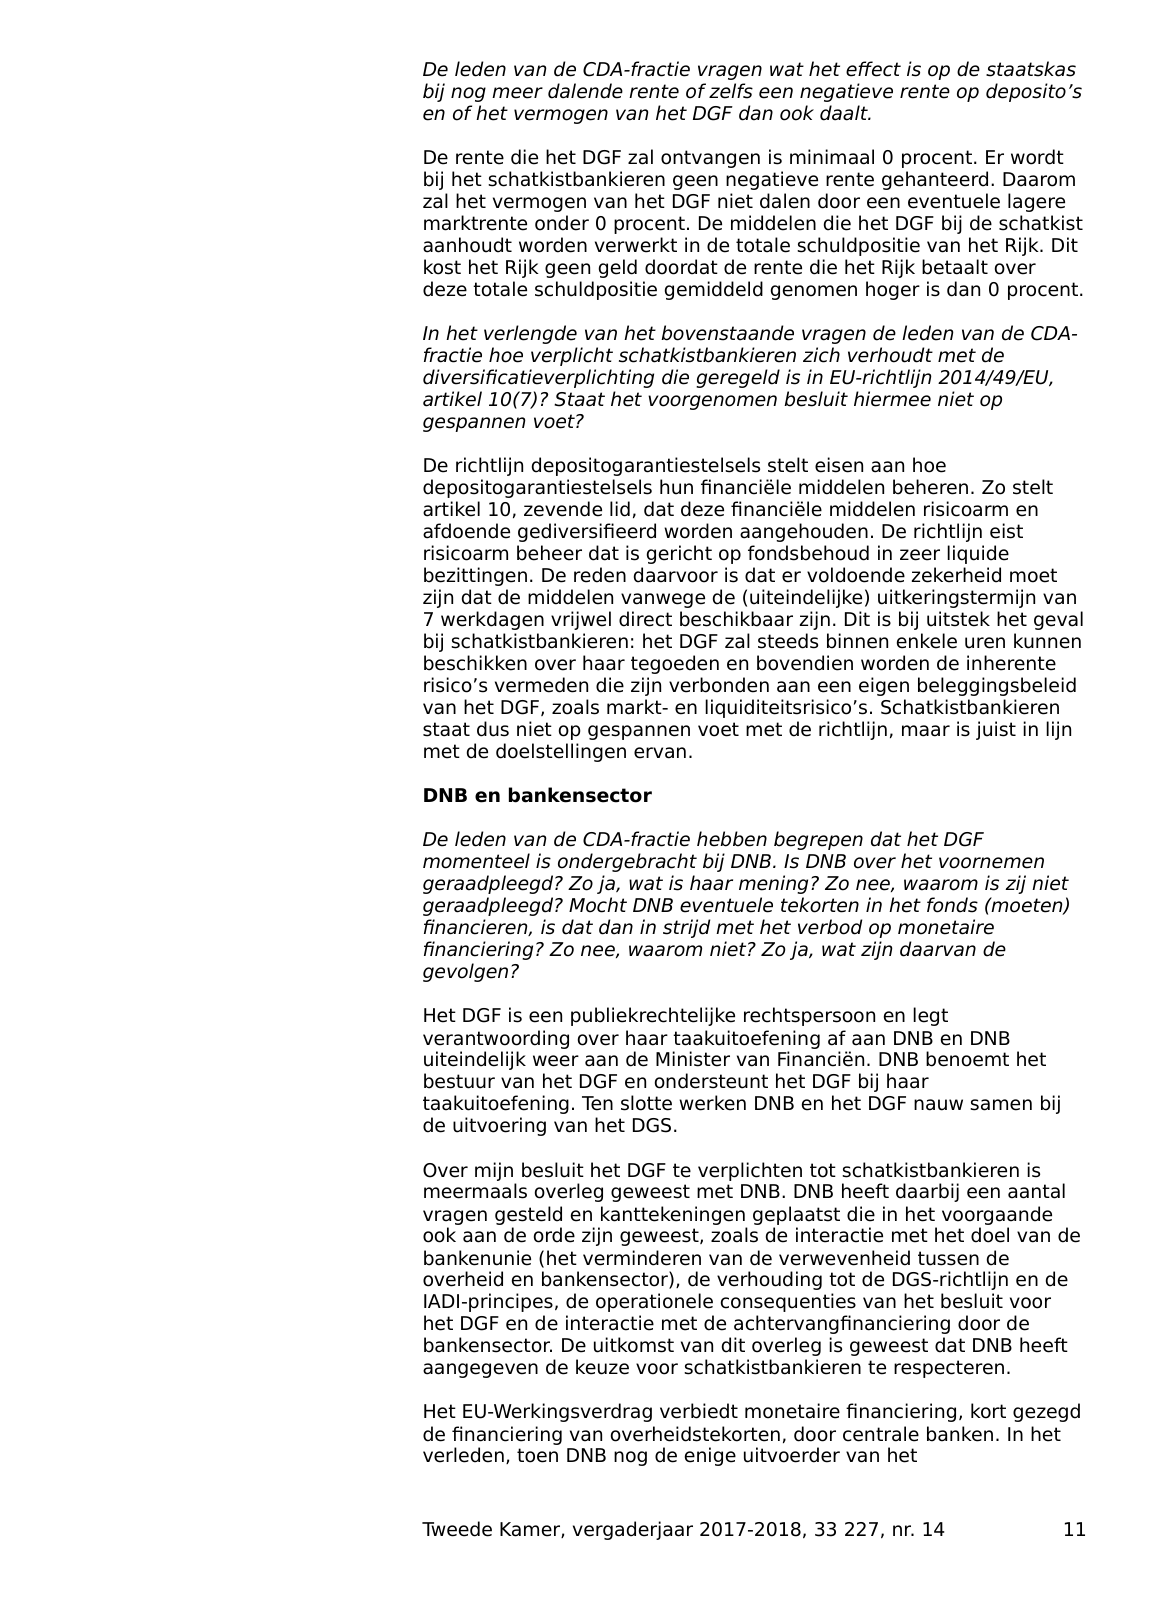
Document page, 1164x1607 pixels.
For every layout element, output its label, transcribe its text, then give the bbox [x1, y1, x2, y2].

text In het verlengde van het bovenstaande vragen de leden van de CDA-fractie hoe verplicht schatkistbankieren zich verhoudt met de diversificatieverplichting die geregeld is in EU-richtlijn 2014/49/EU, artikel 10(7)? Staat het voorgenomen besluit hiermee niet op gespannen voet? [422, 323, 1087, 433]
text Het EU-Werkingsverdrag verbiedt monetaire financiering, kort gezegd de financiering van overheidstekorten, door centrale banken. In het verleden, toen DNB nog de enige uitvoerder van het [422, 1401, 1087, 1467]
text De richtlijn depositogarantiestelsels stelt eisen aan hoe depositogarantiestelsels hun financiële middelen beheren. Zo stelt artikel 10, zevende lid, dat deze financiële middelen risicoarm en afdoende gediversifieerd worden aangehouden. De richtlijn eist risicoarm beheer dat is gericht op fondsbehoud in zeer liquide bezittingen. De reden daarvoor is dat er voldoende zekerheid moet zijn dat de middelen vanwege de (uiteindelijke) uitkeringstermijn van 7 werkdagen vrijwel direct beschikbaar zijn. Dit is bij uitstek het geval bij schatkistbankieren: het DGF zal steeds binnen enkele uren kunnen beschikken over haar tegoeden en bovendien worden de inherente risico’s vermeden die zijn verbonden aan een eigen beleggingsbeleid van het DGF, zoals markt- en liquiditeitsrisico’s. Schatkistbankieren staat dus niet op gespannen voet met de richtlijn, maar is juist in lijn met de doelstellingen ervan. [422, 455, 1087, 763]
text Over mijn besluit het DGF te verplichten tot schatkistbankieren is meermaals overleg geweest met DNB. DNB heeft daarbij een aantal vragen gesteld en kanttekeningen geplaatst die in het voorgaande ook aan de orde zijn geweest, zoals de interactie met het doel van de bankenunie (het verminderen van de verwevenheid tussen de overheid en bankensector), de verhouding tot de DGS-richtlijn en de IADI-principes, de operationele consequenties van het besluit voor het DGF en de interactie met de achtervangfinanciering door de bankensector. De uitkomst van dit overleg is geweest dat DNB heeft aangegeven de keuze voor schatkistbankieren te respecteren. [422, 1159, 1087, 1379]
text Het DGF is een publiekrechtelijke rechtspersoon en legt verantwoording over haar taakuitoefening af aan DNB en DNB uiteindelijk weer aan de Minister van Financiën. DNB benoemt het bestuur van het DGF en ondersteunt het DGF bij haar taakuitoefening. Ten slotte werken DNB en het DGF nauw samen bij de uitvoering van het DGS. [422, 1005, 1087, 1137]
subtitle DNB en bankensector [422, 785, 1087, 807]
text De leden van de CDA-fractie hebben begrepen dat het DGF momenteel is ondergebracht bij DNB. Is DNB over het voornemen geraadpleegd? Zo ja, wat is haar mening? Zo nee, waarom is zij niet geraadpleegd? Mocht DNB eventuele tekorten in het fonds (moeten) financieren, is dat dan in strijd met het verbod op monetaire financiering? Zo nee, waarom niet? Zo ja, wat zijn daarvan de gevolgen? [422, 829, 1087, 983]
text De rente die het DGF zal ontvangen is minimaal 0 procent. Er wordt bij het schatkistbankieren geen negatieve rente gehanteerd. Daarom zal het vermogen van het DGF niet dalen door een eventuele lagere marktrente onder 0 procent. De middelen die het DGF bij de schatkist aanhoudt worden verwerkt in de totale schuldpositie van het Rijk. Dit kost het Rijk geen geld doordat de rente die het Rijk betaalt over deze totale schuldpositie gemiddeld genomen hoger is dan 0 procent. [422, 147, 1087, 301]
text De leden van de CDA-fractie vragen wat het effect is op de staatskas bij nog meer dalende rente of zelfs een negatieve rente op deposito’s en of het vermogen van het DGF dan ook daalt. [422, 59, 1087, 125]
